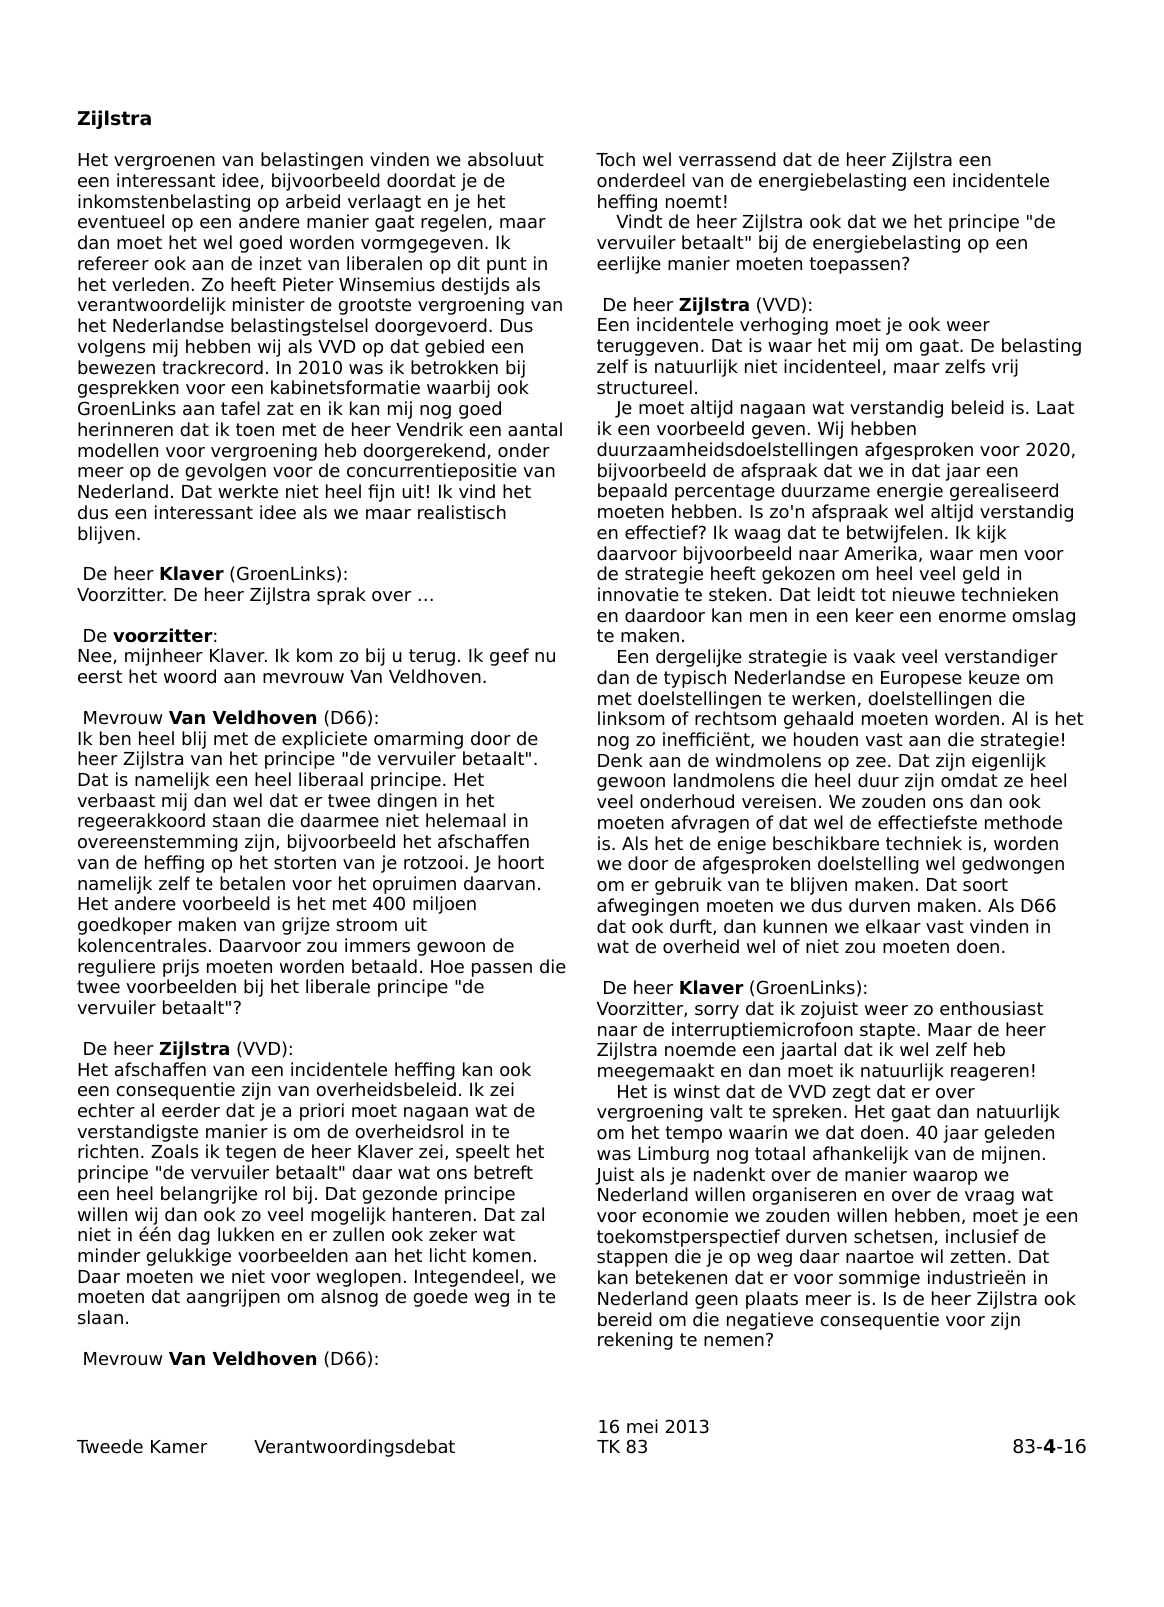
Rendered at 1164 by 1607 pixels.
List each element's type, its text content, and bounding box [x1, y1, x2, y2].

text Je moet altijd nagaan wat verstandig beleid is. Laat ik een voorbeeld geven. Wij hebben duurzaamheidsdoelstellingen afgesproken voor 2020, bijvoorbeeld de afspraak dat we in dat jaar een bepaald percentage duurzame energie gerealiseerd moeten hebben. Is zo'n afspraak wel altijd verstandig en effectief? Ik waag dat te betwijfelen. Ik kijk daarvoor bijvoorbeeld naar Amerika, waar men voor de strategie heeft gekozen om heel veel geld in innovatie te steken. Dat leidt tot nieuwe technieken en daardoor kan men in een keer een enorme omslag te maken. [596, 398, 1087, 647]
text De heer Klaver (GroenLinks): [596, 978, 1087, 999]
text De heer Zijlstra (VVD): [596, 294, 1087, 315]
text Mevrouw Van Veldhoven (D66): [77, 708, 567, 728]
text Voorzitter, sorry dat ik zojuist weer zo enthousiast naar de interruptiemicrofoon stapte. Maar de heer Zijlstra noemde een jaartal dat ik wel zelf heb meegemaakt en dan moet ik natuurlijk reageren! [596, 999, 1087, 1082]
text Het vergroenen van belastingen vinden we absoluut een interessant idee, bijvoorbeeld doordat je de inkomstenbelasting op arbeid verlaagt en je het eventueel op een andere manier gaat regelen, maar dan moet het wel goed worden vormgegeven. Ik refereer ook aan de inzet van liberalen op dit punt in het verleden. Zo heeft Pieter Winsemius destijds als verantwoordelijk minister de grootste vergroening van het Nederlandse belastingstelsel doorgevoerd. Dus volgens mij hebben wij als VVD op dat gebied een bewezen trackrecord. In 2010 was ik betrokken bij gesprekken voor een kabinetsformatie waarbij ook GroenLinks aan tafel zat en ik kan mij nog goed herinneren dat ik toen met de heer Vendrik een aantal modellen voor vergroening heb doorgerekend, onder meer op de gevolgen voor de concurrentiepositie van Nederland. Dat werkte niet heel fijn uit! Ik vind het dus een interessant idee als we maar realistisch blijven. [77, 150, 567, 544]
text Vindt de heer Zijlstra ook dat we het principe "de vervuiler betaalt" bij de energiebelasting op een eerlijke manier moeten toepassen? [596, 212, 1087, 274]
text Toch wel verrassend dat de heer Zijlstra een onderdeel van de energiebelasting een incidentele heffing noemt! [596, 150, 1087, 212]
text De voorzitter: [77, 626, 567, 646]
text Een dergelijke strategie is vaak veel verstandiger dan de typisch Nederlandse en Europese keuze om met doelstellingen te werken, doelstellingen die linksom of rechtsom gehaald moeten worden. Al is het nog zo inefficiënt, we houden vast aan die strategie! Denk aan de windmolens op zee. Dat zijn eigenlijk gewoon landmolens die heel duur zijn omdat ze heel veel onderhoud vereisen. We zouden ons dan ook moeten afvragen of dat wel de effectiefste methode is. Als het de enige beschikbare techniek is, worden we door de afgesproken doelstelling wel gedwongen om er gebruik van te blijven maken. Dat soort afwegingen moeten we dus durven maken. Als D66 dat ook durft, dan kunnen we elkaar vast vinden in wat de overheid wel of niet zou moeten doen. [596, 647, 1087, 958]
text Mevrouw Van Veldhoven (D66): [77, 1349, 567, 1369]
text Het is winst dat de VVD zegt dat er over vergroening valt te spreken. Het gaat dan natuurlijk om het tempo waarin we dat doen. 40 jaar geleden was Limburg nog totaal afhankelijk van de mijnen. Juist als je nadenkt over de manier waarop we Nederland willen organiseren en over de vraag wat voor economie we zouden willen hebben, moet je een toekomstperspectief durven schetsen, inclusief de stappen die je op weg daar naartoe wil zetten. Dat kan betekenen dat er voor sommige industrieën in Nederland geen plaats meer is. Is de heer Zijlstra ook bereid om die negatieve consequentie voor zijn rekening te nemen? [596, 1082, 1087, 1351]
text Ik ben heel blij met de expliciete omarming door de heer Zijlstra van het principe "de vervuiler betaalt". Dat is namelijk een heel liberaal principe. Het verbaast mij dan wel dat er twee dingen in het regeerakkoord staan die daarmee niet helemaal in overeenstemming zijn, bijvoorbeeld het afschaffen van de heffing op het storten van je rotzooi. Je hoort namelijk zelf te betalen voor het opruimen daarvan. Het andere voorbeeld is het met 400 miljoen goedkoper maken van grijze stroom uit kolencentrales. Daarvoor zou immers gewoon de reguliere prijs moeten worden betaald. Hoe passen die twee voorbeelden bij het liberale principe "de vervuiler betaalt"? [77, 728, 567, 1019]
text De heer Klaver (GroenLinks): [77, 564, 567, 585]
text De heer Zijlstra (VVD): [77, 1039, 567, 1059]
text Het afschaffen van een incidentele heffing kan ook een consequentie zijn van overheidsbeleid. Ik zei echter al eerder dat je a priori moet nagaan wat de verstandigste manier is om de overheidsrol in te richten. Zoals ik tegen de heer Klaver zei, speelt het principe "de vervuiler betaalt" daar wat ons betreft een heel belangrijke rol bij. Dat gezonde principe willen wij dan ook zo veel mogelijk hanteren. Dat zal niet in één dag lukken en er zullen ook zeker wat minder gelukkige voorbeelden aan het licht komen. Daar moeten we niet voor weglopen. Integendeel, we moeten dat aangrijpen om alsnog de goede weg in te slaan. [77, 1059, 567, 1329]
text Een incidentele verhoging moet je ook weer teruggeven. Dat is waar het mij om gaat. De belasting zelf is natuurlijk niet incidenteel, maar zelfs vrij structureel. [596, 315, 1087, 398]
text Nee, mijnheer Klaver. Ik kom zo bij u terug. Ik geef nu eerst het woord aan mevrouw Van Veldhoven. [77, 646, 567, 688]
text Voorzitter. De heer Zijlstra sprak over … [77, 585, 567, 606]
